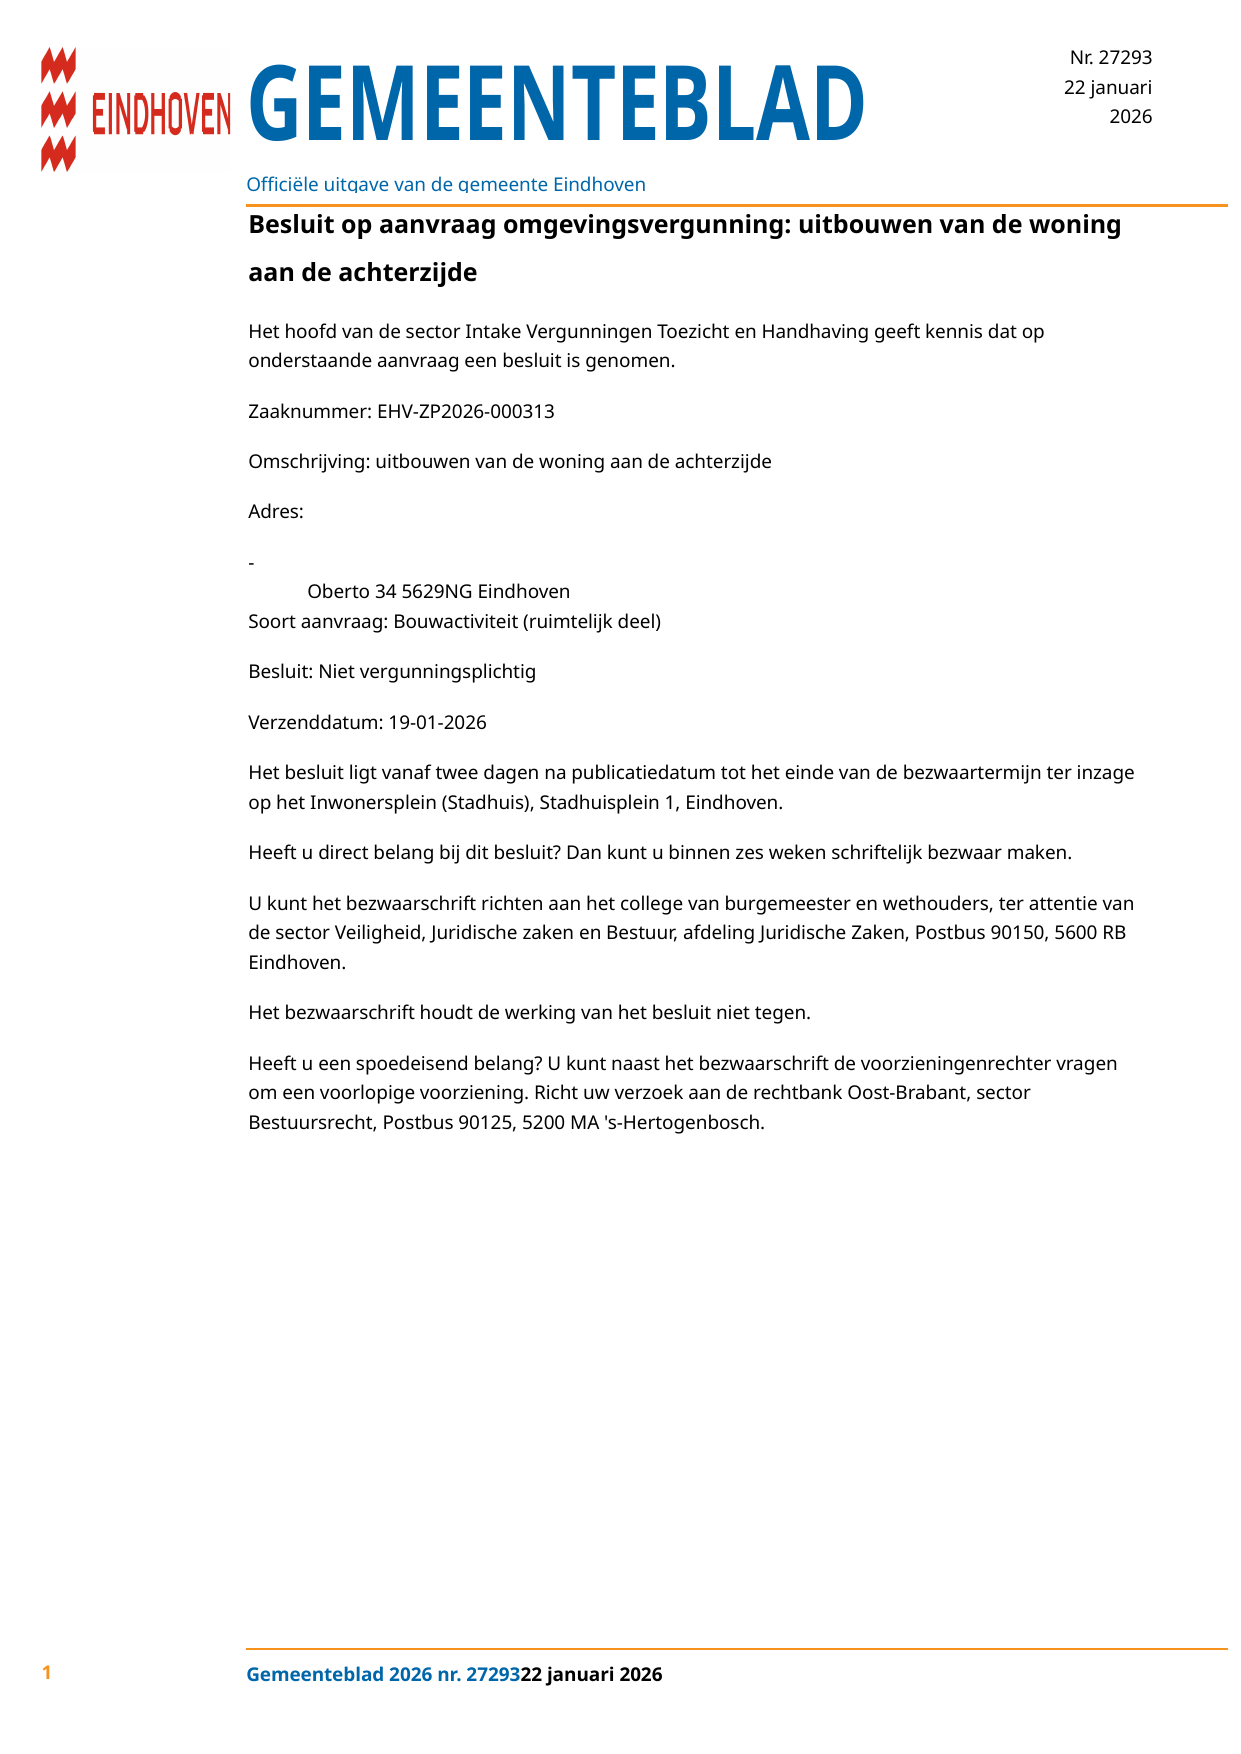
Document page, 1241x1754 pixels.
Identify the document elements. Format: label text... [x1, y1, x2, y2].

text Het besluit ligt vanaf twee dagen na publicatiedatum tot het einde van de bezwaartermijn ter inzage op het Inwonersplein (Stadhuis), Stadhuisplein 1, Eindhoven. [248, 759, 1152, 815]
text Heeft u direct belang bij dit besluit? Dan kunt u binnen zes weken schriftelijk bezwaar maken. [248, 839, 1152, 865]
text U kunt het bezwaarschrift richten aan het college van burgemeester en wethouders, ter attentie van de sector Veiligheid, Juridische zaken en Bestuur, afdeling Juridische Zaken, Postbus 90150, 5600 RB Eindhoven. [248, 890, 1152, 975]
text Het bezwaarschrift houdt de werking van het besluit niet tegen. [248, 999, 1152, 1025]
text Besluit op aanvraag omgevingsvergunning: uitbouwen van de woning aan de achterzijde [248, 207, 1152, 288]
text Omschrijving: uitbouwen van de woning aan de achterzijde [248, 448, 1152, 474]
text Heeft u een spoedeisend belang? U kunt naast het bezwaarschrift de voorzieningenrechter vragen om een voorlopige voorziening. Richt uw verzoek aan de rechtbank Oost-Brabant, sector Bestuursrecht, Postbus 90125, 5200 MA 's-Hertogenbosch. [248, 1050, 1152, 1135]
list Oberto 34 5629NG Eindhoven [248, 579, 1152, 604]
text Verzenddatum: 19-01-2026 [248, 709, 1152, 735]
text Zaaknummer: EHV-ZP2026-000313 [248, 398, 1152, 424]
text Het hoofd van de sector Intake Vergunningen Toezicht en Handhaving geeft kennis dat op onderstaande aanvraag een besluit is genomen. [248, 318, 1152, 373]
text Besluit: Niet vergunningsplichtig [248, 659, 1152, 684]
picture [41, 47, 231, 172]
text Soort aanvraag: Bouwactiviteit (ruimtelijk deel) [248, 608, 1152, 634]
text Adres: [248, 499, 1152, 524]
